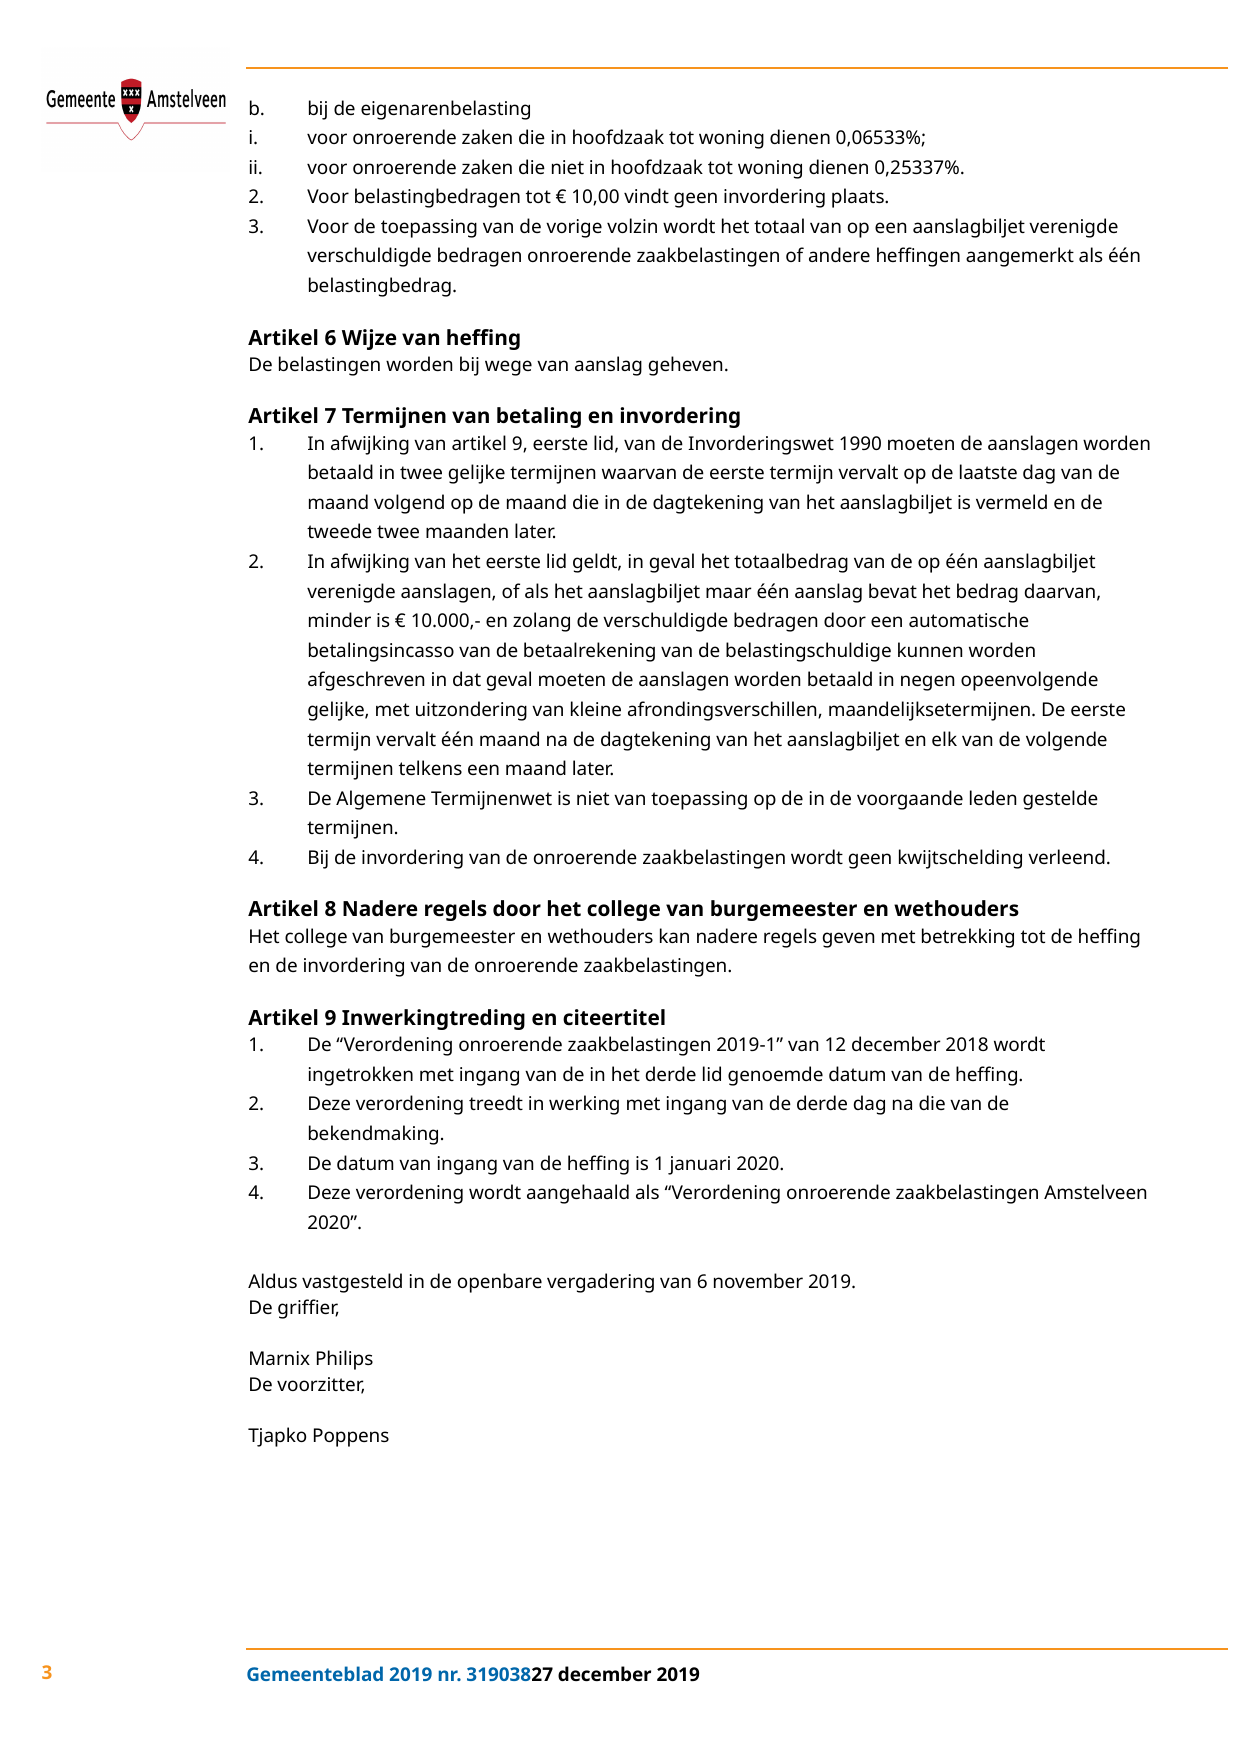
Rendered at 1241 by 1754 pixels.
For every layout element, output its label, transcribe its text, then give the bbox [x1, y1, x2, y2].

list Deze verordening wordt aangehaald als “Verordening onroerende zaakbelastingen Amstelveen 2020”. [248, 1179, 1152, 1235]
text Aldus vastgesteld in de openbare vergadering van 6 november 2019. [248, 1268, 1152, 1294]
list In afwijking van het eerste lid geldt, in geval het totaalbedrag van de op één aanslagbiljet verenigde aanslagen, of als het aanslagbiljet maar één aanslag bevat het bedrag daarvan, minder is € 10.000,- en zolang de verschuldigde bedragen door een automatische betalingsincasso van de betaalrekening van de belastingschuldige kunnen worden afgeschreven in dat geval moeten de aanslagen worden betaald in negen opeenvolgende gelijke, met uitzondering van kleine afrondingsverschillen, maandelijksetermijnen. De eerste termijn vervalt één maand na de dagtekening van het aanslagbiljet en elk van de volgende termijnen telkens een maand later. [248, 548, 1152, 781]
text De voorzitter, [248, 1371, 1152, 1397]
list Voor belastingbedragen tot € 10,00 vindt geen invordering plaats. [248, 183, 1152, 209]
list Voor de toepassing van de vorige volzin wordt het totaal van op een aanslagbiljet verenigde verschuldigde bedragen onroerende zaakbelastingen of andere heffingen aangemerkt als één belastingbedrag. [248, 213, 1152, 298]
list De datum van ingang van de heffing is 1 januari 2020. [248, 1150, 1152, 1176]
list bij de eigenarenbelasting [248, 95, 1152, 121]
text Artikel 8 Nadere regels door het college van burgemeester en wethouders [248, 894, 1152, 923]
list Bij de invordering van de onroerende zaakbelastingen wordt geen kwijtschelding verleend. [248, 844, 1152, 870]
list De “Verordening onroerende zaakbelastingen 2019-1” van 12 december 2018 wordt ingetrokken met ingang van de in het derde lid genoemde datum van de heffing. [248, 1031, 1152, 1087]
text Het college van burgemeester en wethouders kan nadere regels geven met betrekking tot de heffing en de invordering van de onroerende zaakbelastingen. [248, 923, 1152, 978]
list voor onroerende zaken die in hoofdzaak tot woning dienen 0,06533%; [248, 124, 1152, 150]
list Deze verordening treedt in werking met ingang van de derde dag na die van de bekendmaking. [248, 1091, 1152, 1146]
list In afwijking van artikel 9, eerste lid, van de Invorderingswet 1990 moeten de aanslagen worden betaald in twee gelijke termijnen waarvan de eerste termijn vervalt op de laatste dag van de maand volgend op de maand die in de dagtekening van het aanslagbiljet is vermeld en de tweede twee maanden later. [248, 430, 1152, 544]
text De belastingen worden bij wege van aanslag geheven. [248, 351, 1152, 377]
text Marnix Philips [248, 1345, 1152, 1371]
text Tjapko Poppens [248, 1422, 1152, 1448]
text Artikel 6 Wijze van heffing [248, 323, 1152, 351]
list voor onroerende zaken die niet in hoofdzaak tot woning dienen 0,25337%. [248, 154, 1152, 180]
list De Algemene Termijnenwet is niet van toepassing op de in de voorgaande leden gestelde termijnen. [248, 785, 1152, 840]
picture [41, 47, 231, 172]
text Artikel 9 Inwerkingtreding en citeertitel [248, 1003, 1152, 1031]
text Artikel 7 Termijnen van betaling en invordering [248, 402, 1152, 430]
text De griffier, [248, 1294, 1152, 1319]
